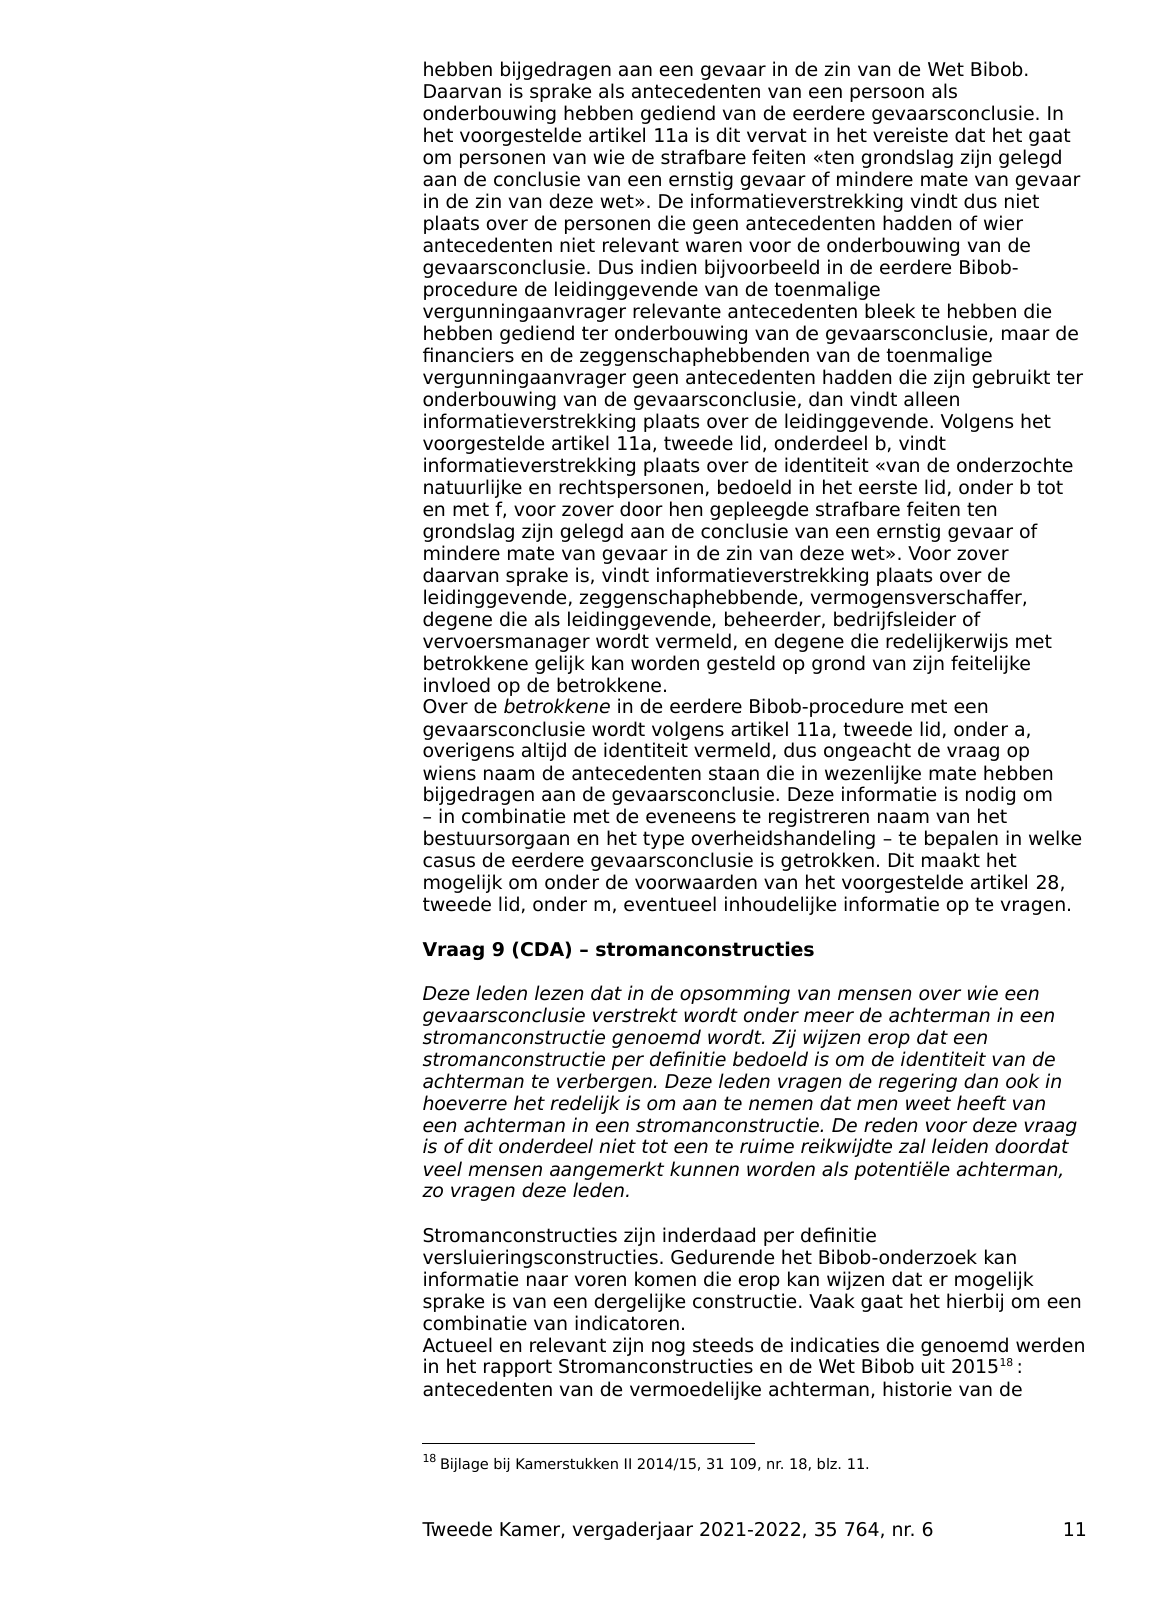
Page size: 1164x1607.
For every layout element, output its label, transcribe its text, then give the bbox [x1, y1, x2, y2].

text Actueel en relevant zijn nog steeds de indicaties die genoemd werden in het rapport Stromanconstructies en de Wet Bibob uit 2015: antecedenten van de vermoedelijke achterman, historie van de [422, 1334, 1087, 1400]
text Stromanconstructies zijn inderdaad per definitie versluieringsconstructies. Gedurende het Bibob-onderzoek kan informatie naar voren komen die erop kan wijzen dat er mogelijk sprake is van een dergelijke constructie. Vaak gaat het hierbij om een combinatie van indicatoren. [422, 1224, 1087, 1334]
text Deze leden lezen dat in de opsomming van mensen over wie een gevaarsconclusie verstrekt wordt onder meer de achterman in een stromanconstructie genoemd wordt. Zij wijzen erop dat een stromanconstructie per definitie bedoeld is om de identiteit van de achterman te verbergen. Deze leden vragen de regering dan ook in hoeverre het redelijk is om aan te nemen dat men weet heeft van een achterman in een stromanconstructie. De reden voor deze vraag is of dit onderdeel niet tot een te ruime reikwijdte zal leiden doordat veel mensen aangemerkt kunnen worden als potentiële achterman, zo vragen deze leden. [422, 983, 1087, 1202]
text Over de betrokkene in de eerdere Bibob-procedure met een gevaarsconclusie wordt volgens artikel 11a, tweede lid, onder a, overigens altijd de identiteit vermeld, dus ongeacht de vraag op wiens naam de antecedenten staan die in wezenlijke mate hebben bijgedragen aan de gevaarsconclusie. Deze informatie is nodig om – in combinatie met de eveneens te registreren naam van het bestuursorgaan en het type overheidshandeling – te bepalen in welke casus de eerdere gevaarsconclusie is getrokken. Dit maakt het mogelijk om onder de voorwaarden van het voorgestelde artikel 28, tweede lid, onder m, eventueel inhoudelijke informatie op te vragen. [422, 696, 1087, 916]
text hebben bijgedragen aan een gevaar in de zin van de Wet Bibob. Daarvan is sprake als antecedenten van een persoon als onderbouwing hebben gediend van de eerdere gevaarsconclusie. In het voorgestelde artikel 11a is dit vervat in het vereiste dat het gaat om personen van wie de strafbare feiten «ten grondslag zijn gelegd aan de conclusie van een ernstig gevaar of mindere mate van gevaar in de zin van deze wet». De informatieverstrekking vindt dus niet plaats over de personen die geen antecedenten hadden of wier antecedenten niet relevant waren voor de onderbouwing van de gevaarsconclusie. Dus indien bijvoorbeeld in de eerdere Bibob-procedure de leidinggevende van de toenmalige vergunningaanvrager relevante antecedenten bleek te hebben die hebben gediend ter onderbouwing van de gevaarsconclusie, maar de financiers en de zeggenschaphebbenden van de toenmalige vergunningaanvrager geen antecedenten hadden die zijn gebruikt ter onderbouwing van de gevaarsconclusie, dan vindt alleen informatieverstrekking plaats over de leidinggevende. Volgens het voorgestelde artikel 11a, tweede lid, onderdeel b, vindt informatieverstrekking plaats over de identiteit «van de onderzochte natuurlijke en rechtspersonen, bedoeld in het eerste lid, onder b tot en met f, voor zover door hen gepleegde strafbare feiten ten grondslag zijn gelegd aan de conclusie van een ernstig gevaar of mindere mate van gevaar in de zin van deze wet». Voor zover daarvan sprake is, vindt informatieverstrekking plaats over de leidinggevende, zeggenschaphebbende, vermogensverschaffer, degene die als leidinggevende, beheerder, bedrijfsleider of vervoersmanager wordt vermeld, en degene die redelijkerwijs met betrokkene gelijk kan worden gesteld op grond van zijn feitelijke invloed op de betrokkene. [422, 59, 1087, 696]
text Bijlage bij Kamerstukken II 2014/15, 31 109, nr. 18, blz. 11. [422, 1452, 1087, 1474]
subtitle Vraag 9 (CDA) – stromanconstructies [422, 938, 1087, 960]
